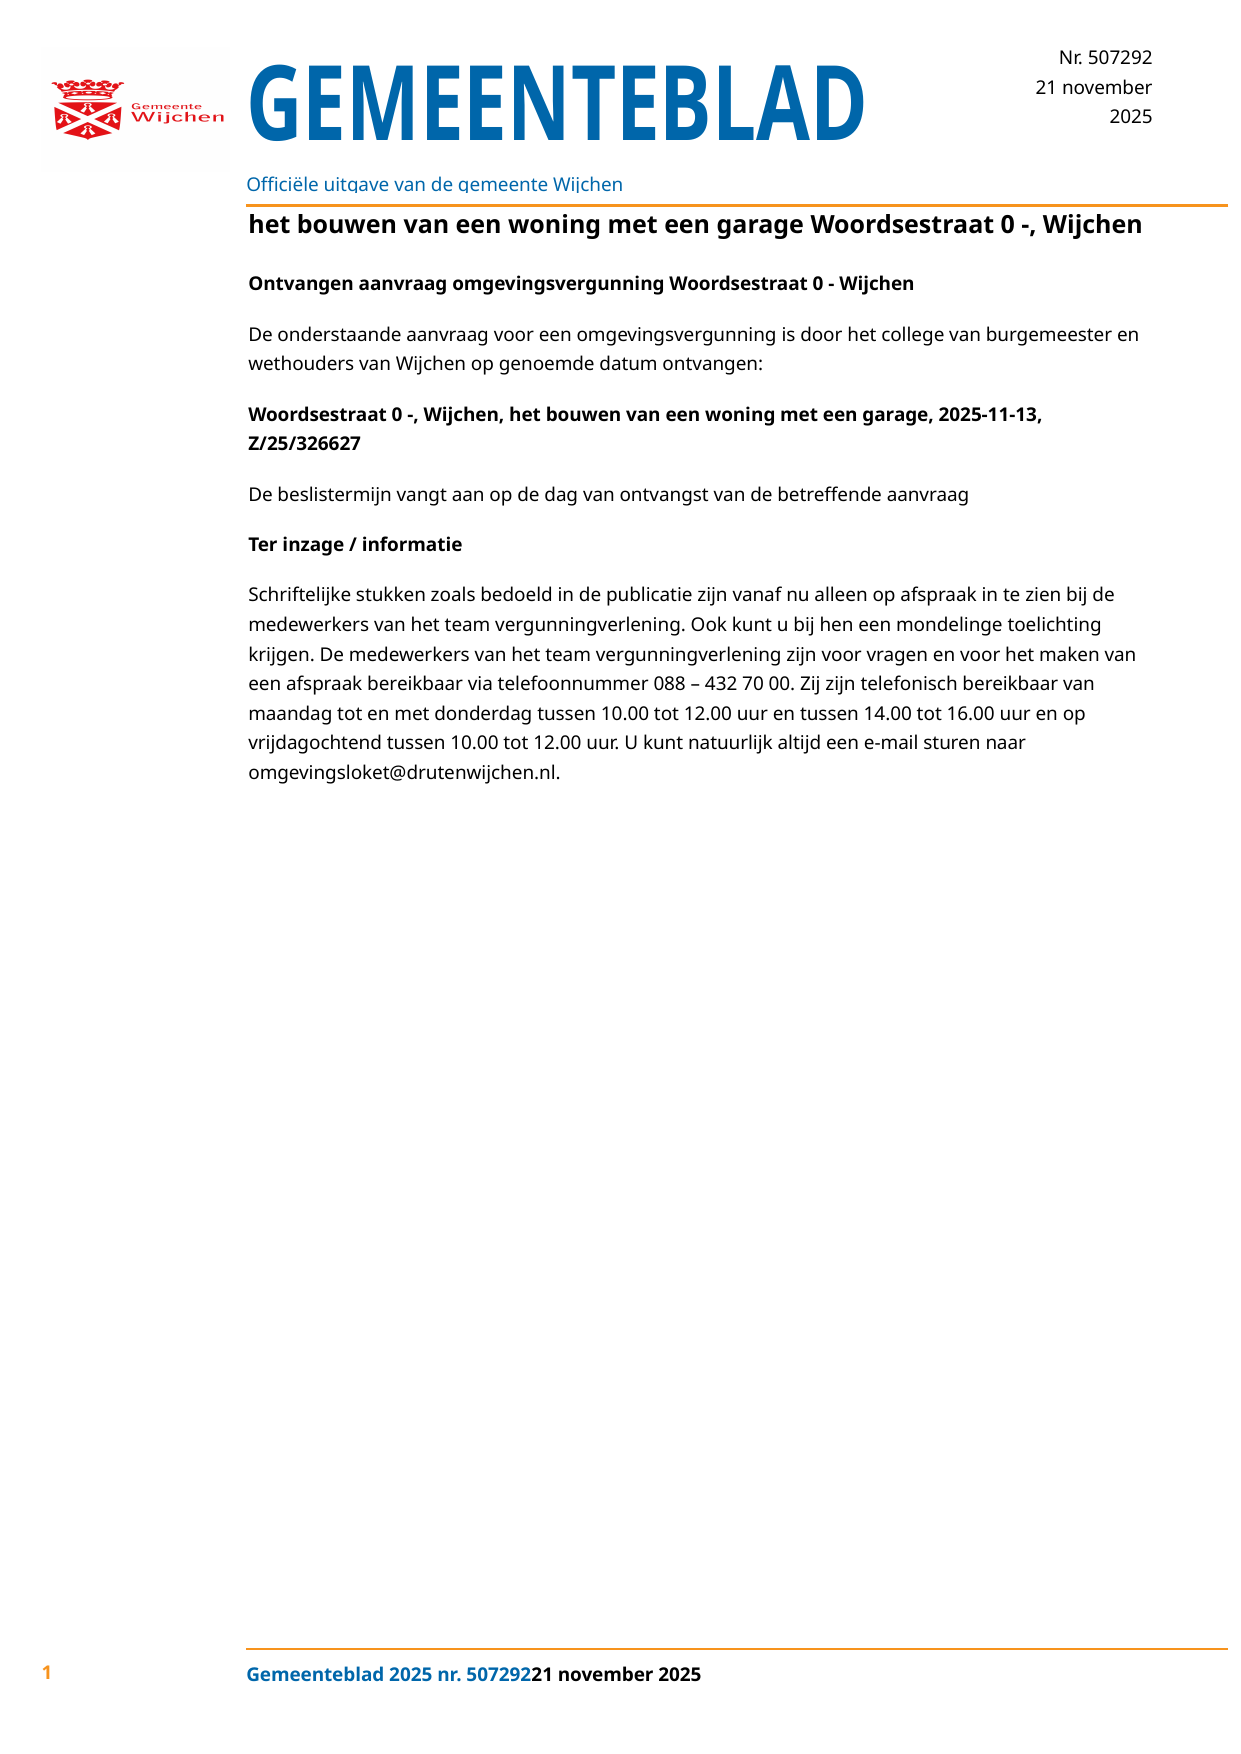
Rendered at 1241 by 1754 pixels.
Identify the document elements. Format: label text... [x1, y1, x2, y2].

text Woordsestraat 0 -, Wijchen, het bouwen van een woning met een garage, 2025-11-13, Z/25/326627 [248, 401, 1152, 456]
picture [41, 47, 231, 172]
text Ontvangen aanvraag omgevingsvergunning Woordsestraat 0 - Wijchen [248, 270, 1152, 296]
text Ter inzage / informatie [248, 531, 1152, 557]
text Schriftelijke stukken zoals bedoeld in de publicatie zijn vanaf nu alleen op afspraak in te zien bij de medewerkers van het team vergunningverlening. Ook kunt u bij hen een mondelinge toelichting krijgen. De medewerkers van het team vergunningverlening zijn voor vragen en voor het maken van een afspraak bereikbaar via telefoonnummer 088 – 432 70 00. Zij zijn telefonisch bereikbaar van maandag tot en met donderdag tussen 10.00 tot 12.00 uur en tussen 14.00 tot 16.00 uur en op vrijdagochtend tussen 10.00 tot 12.00 uur. U kunt natuurlijk altijd een e-mail sturen naar omgevingsloket@drutenwijchen.nl. [248, 582, 1152, 785]
text De onderstaande aanvraag voor een omgevingsvergunning is door het college van burgemeester en wethouders van Wijchen op genoemde datum ontvangen: [248, 321, 1152, 376]
text De beslistermijn vangt aan op de dag van ontvangst van de betreffende aanvraag [248, 481, 1152, 506]
text het bouwen van een woning met een garage Woordsestraat 0 -, Wijchen [248, 207, 1152, 241]
